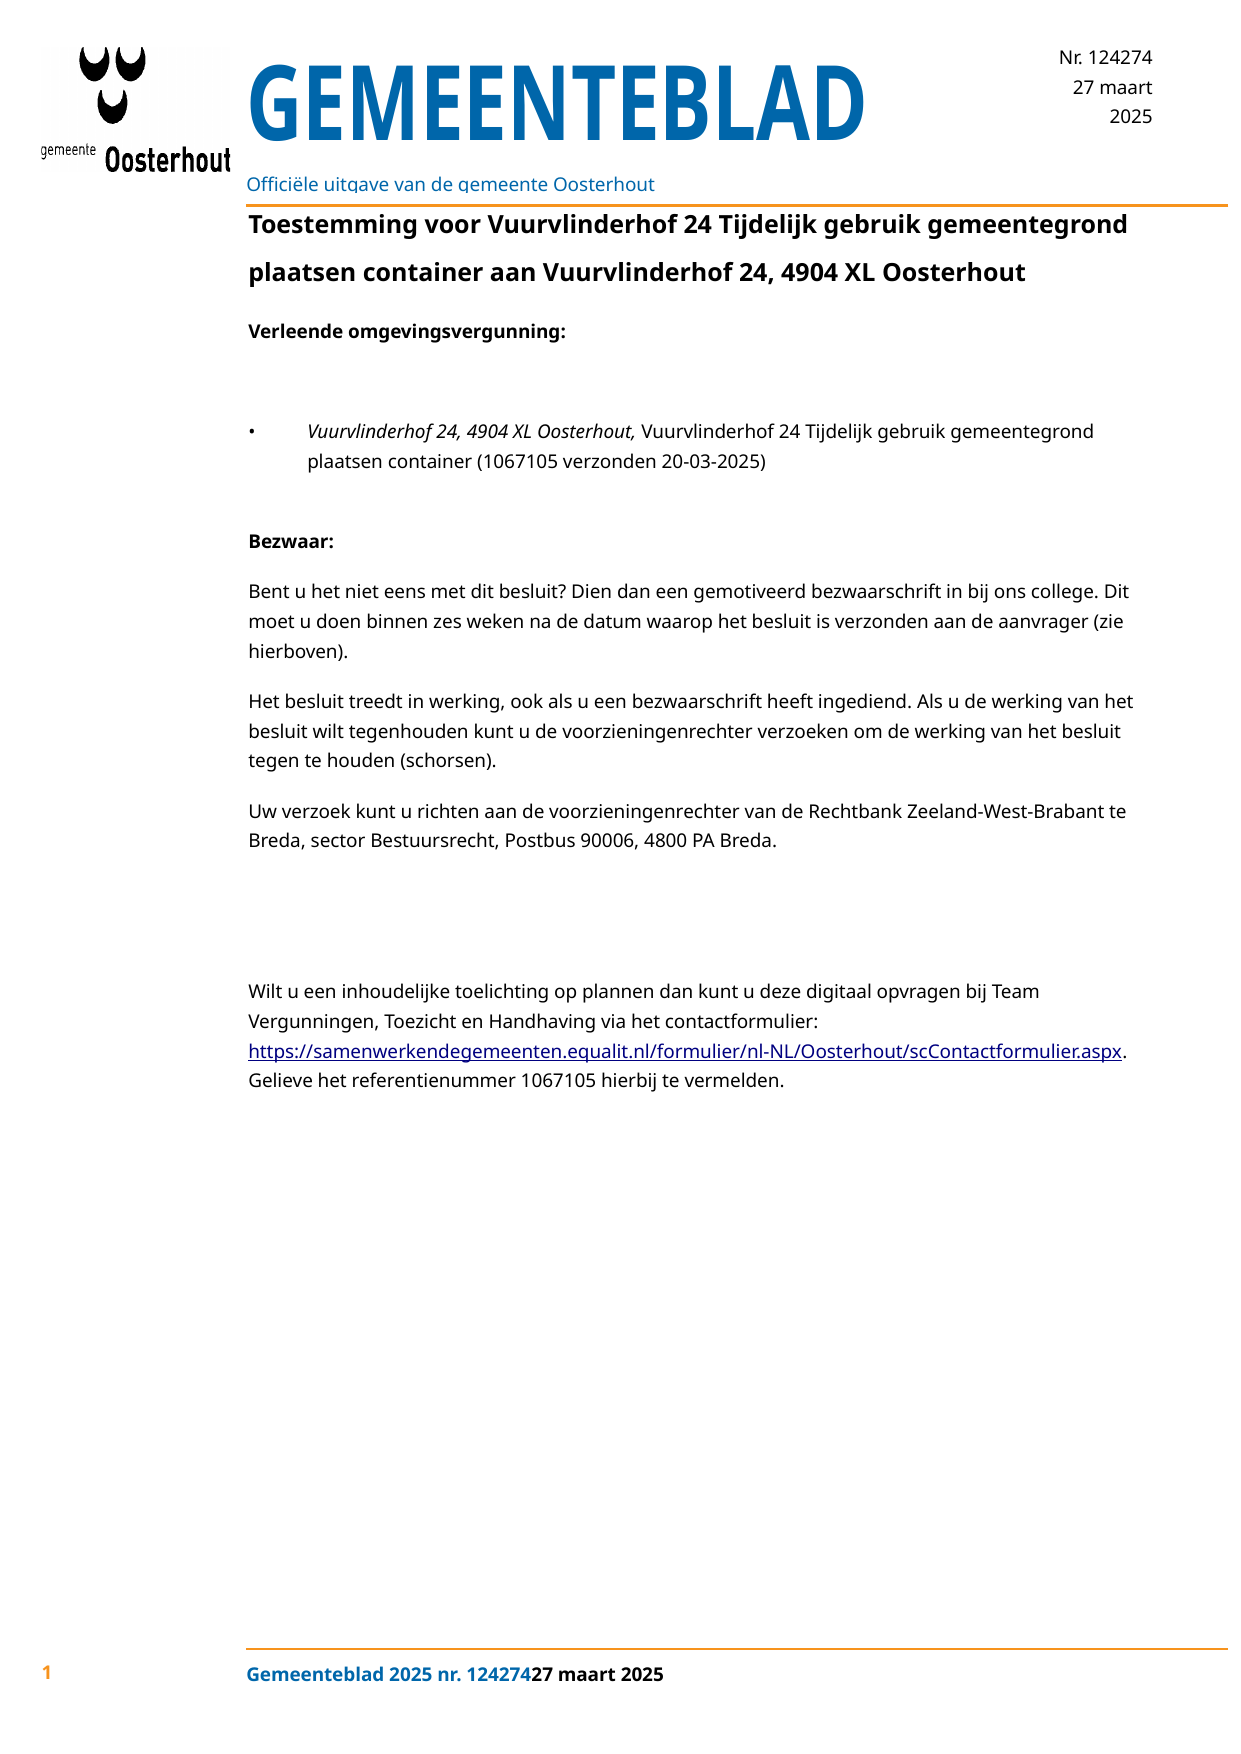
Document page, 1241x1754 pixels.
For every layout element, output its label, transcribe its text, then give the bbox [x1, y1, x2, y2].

text Verleende omgevingsvergunning: [248, 318, 1152, 344]
list Vuurvlinderhof 24, 4904 XL Oosterhout, Vuurvlinderhof 24 Tijdelijk gebruik gemeentegrond plaatsen container (1067105 verzonden 20-03-2025) [248, 419, 1152, 474]
picture [41, 47, 231, 172]
text Bezwaar: [248, 528, 1152, 554]
text Bent u het niet eens met dit besluit? Dien dan een gemotiveerd bezwaarschrift in bij ons college. Dit moet u doen binnen zes weken na de datum waarop het besluit is verzonden aan de aanvrager (zie hierboven). [248, 579, 1152, 664]
text Wilt u een inhoudelijke toelichting op plannen dan kunt u deze digitaal opvragen bij Team Vergunningen, Toezicht en Handhaving via het contactformulier: https://samenwerkendegemeenten.equalit.nl/formulier/nl-NL/Oosterhout/scContactformulier.aspx. Gelieve het referentienummer 1067105 hierbij te vermelden. [248, 979, 1152, 1093]
text Toestemming voor Vuurvlinderhof 24 Tijdelijk gebruik gemeentegrond plaatsen container aan Vuurvlinderhof 24, 4904 XL Oosterhout [248, 207, 1152, 288]
text Het besluit treedt in werking, ook als u een bezwaarschrift heeft ingediend. Als u de werking van het besluit wilt tegenhouden kunt u de voorzieningenrechter verzoeken om de werking van het besluit tegen te houden (schorsen). [248, 688, 1152, 773]
text Uw verzoek kunt u richten aan de voorzieningenrechter van de Rechtbank Zeeland-West-Brabant te Breda, sector Bestuursrecht, Postbus 90006, 4800 PA Breda. [248, 798, 1152, 853]
